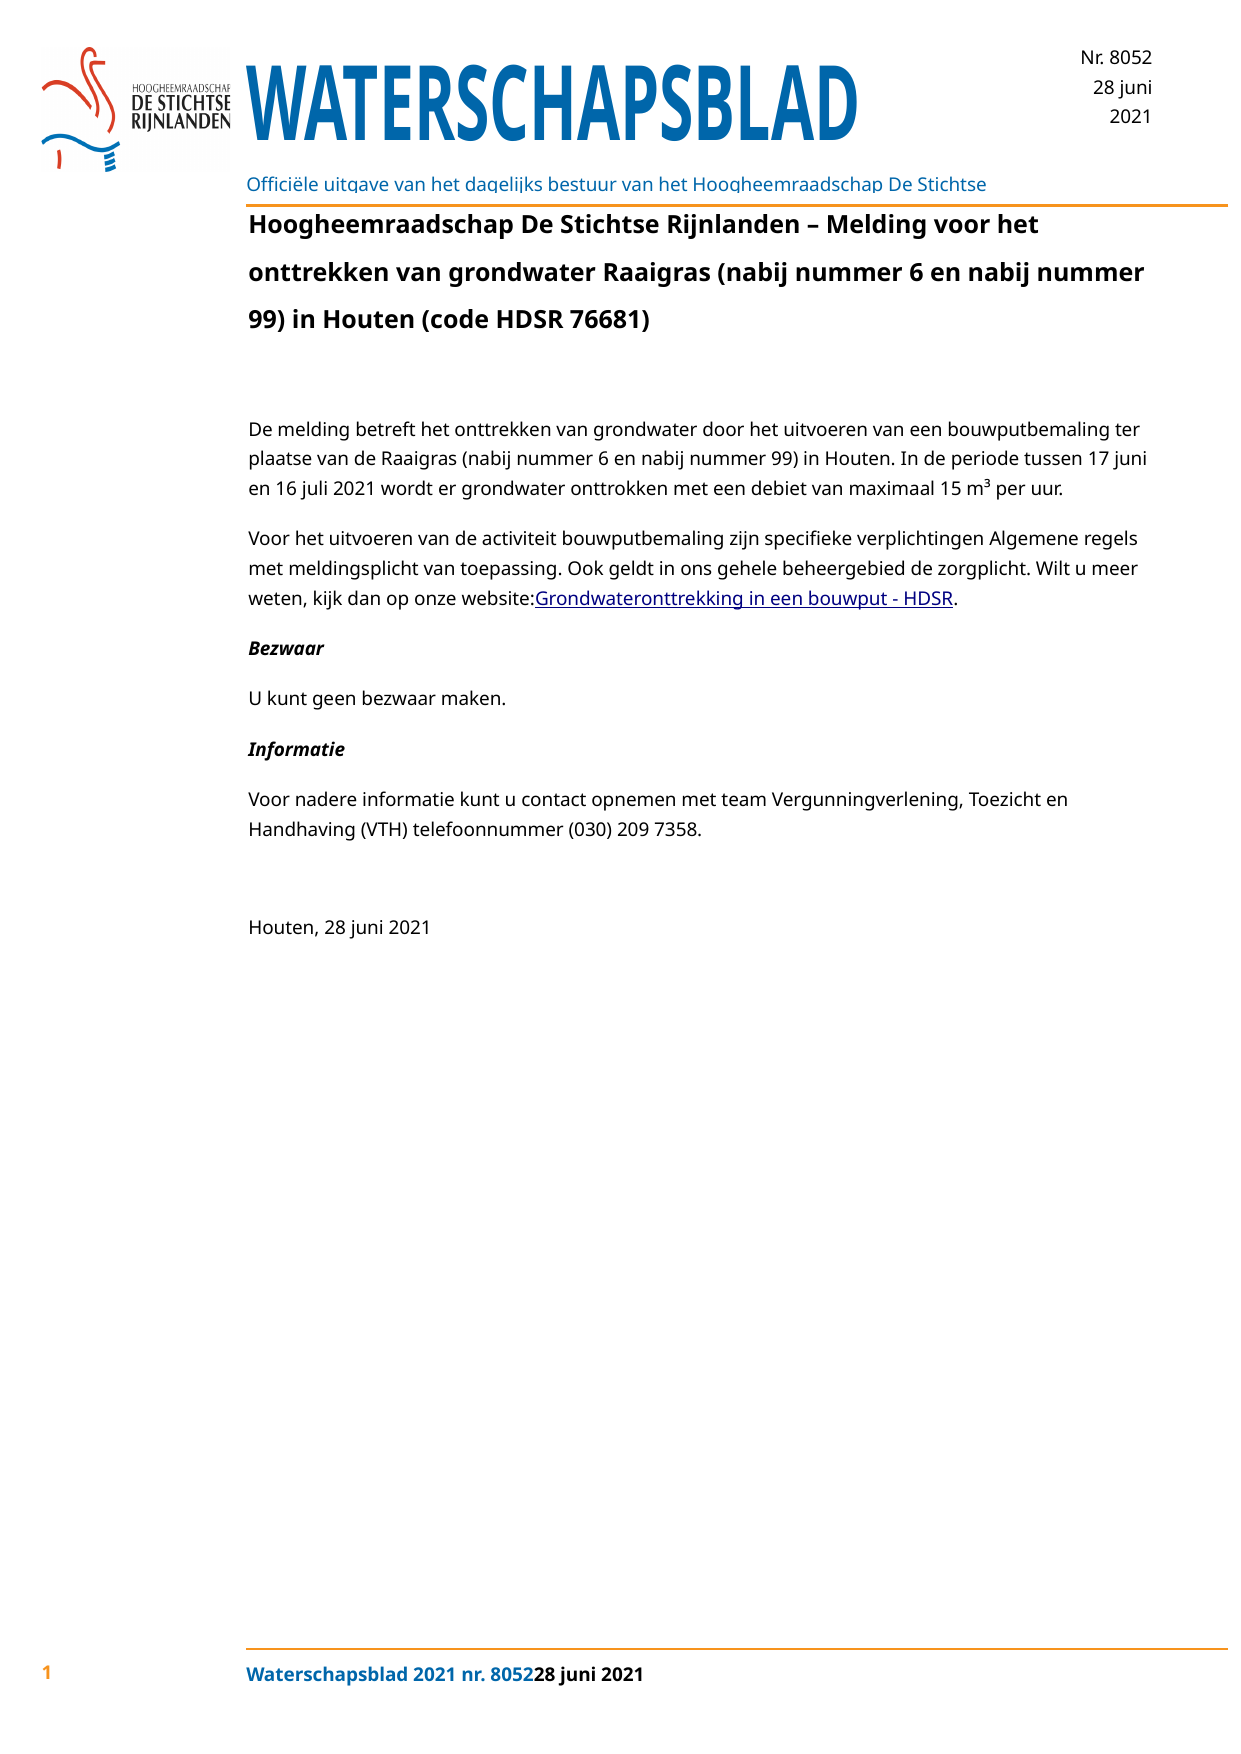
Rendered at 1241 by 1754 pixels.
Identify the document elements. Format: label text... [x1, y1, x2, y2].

text Voor het uitvoeren van de activiteit bouwputbemaling zijn specifieke verplichtingen Algemene regels met meldingsplicht van toepassing. Ook geldt in ons gehele beheergebied de zorgplicht. Wilt u meer weten, kijk dan op onze website:Grondwateronttrekking in een bouwput - HDSR. [248, 526, 1152, 610]
text Houten, 28 juni 2021 [248, 914, 1152, 940]
text De melding betreft het onttrekken van grondwater door het uitvoeren van een bouwputbemaling ter plaatse van de Raaigras (nabij nummer 6 en nabij nummer 99) in Houten. In de periode tussen 17 juni en 16 juli 2021 wordt er grondwater onttrokken met een debiet van maximaal 15 m³ per uur. [248, 416, 1152, 501]
text Informatie [248, 736, 1152, 762]
picture [41, 47, 231, 172]
text Bezwaar [248, 635, 1152, 661]
text U kunt geen bezwaar maken. [248, 686, 1152, 711]
text Voor nadere informatie kunt u contact opnemen met team Vergunningverlening, Toezicht en Handhaving (VTH) telefoonnummer (030) 209 7358. [248, 786, 1152, 842]
text Hoogheemraadschap De Stichtse Rijnlanden – Melding voor het onttrekken van grondwater Raaigras (nabij nummer 6 en nabij nummer 99) in Houten (code HDSR 76681) [248, 207, 1152, 336]
